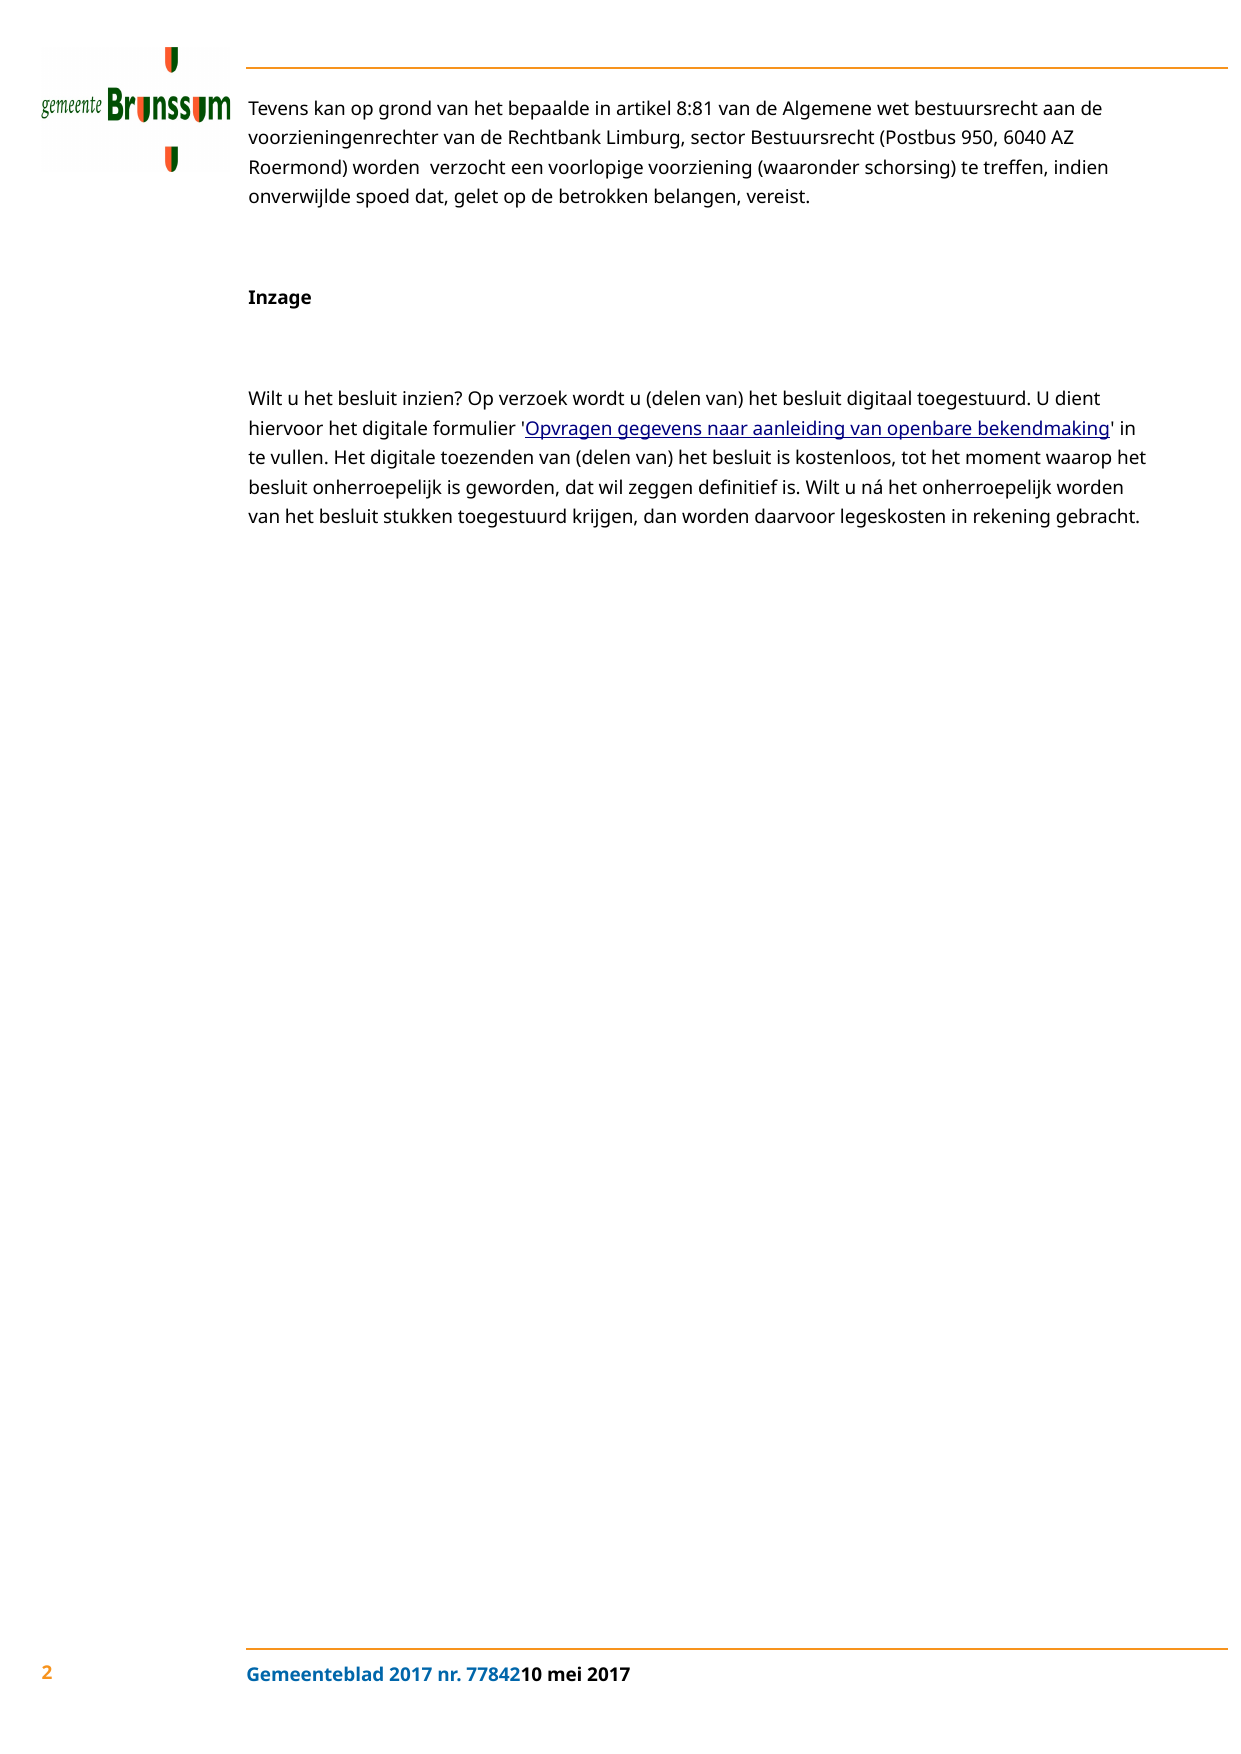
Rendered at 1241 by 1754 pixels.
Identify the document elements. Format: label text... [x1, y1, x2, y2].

text Tevens kan op grond van het bepaalde in artikel 8:81 van de Algemene wet bestuursrecht aan de voorzieningenrechter van de Rechtbank Limburg, sector Bestuursrecht (Postbus 950, 6040 AZ Roermond) worden verzocht een voorlopige voorziening (waaronder schorsing) te treffen, indien onverwijlde spoed dat, gelet op de betrokken belangen, vereist. [248, 95, 1152, 209]
text Wilt u het besluit inzien? Op verzoek wordt u (delen van) het besluit digitaal toegestuurd. U dient hiervoor het digitale formulier 'Opvragen gegevens naar aanleiding van openbare bekendmaking' in te vullen. Het digitale toezenden van (delen van) het besluit is kostenloos, tot het moment waarop het besluit onherroepelijk is geworden, dat wil zeggen definitief is. Wilt u ná het onherroepelijk worden van het besluit stukken toegestuurd krijgen, dan worden daarvoor legeskosten in rekening gebracht. [248, 385, 1152, 529]
text Inzage [248, 284, 1152, 310]
picture [41, 47, 231, 172]
